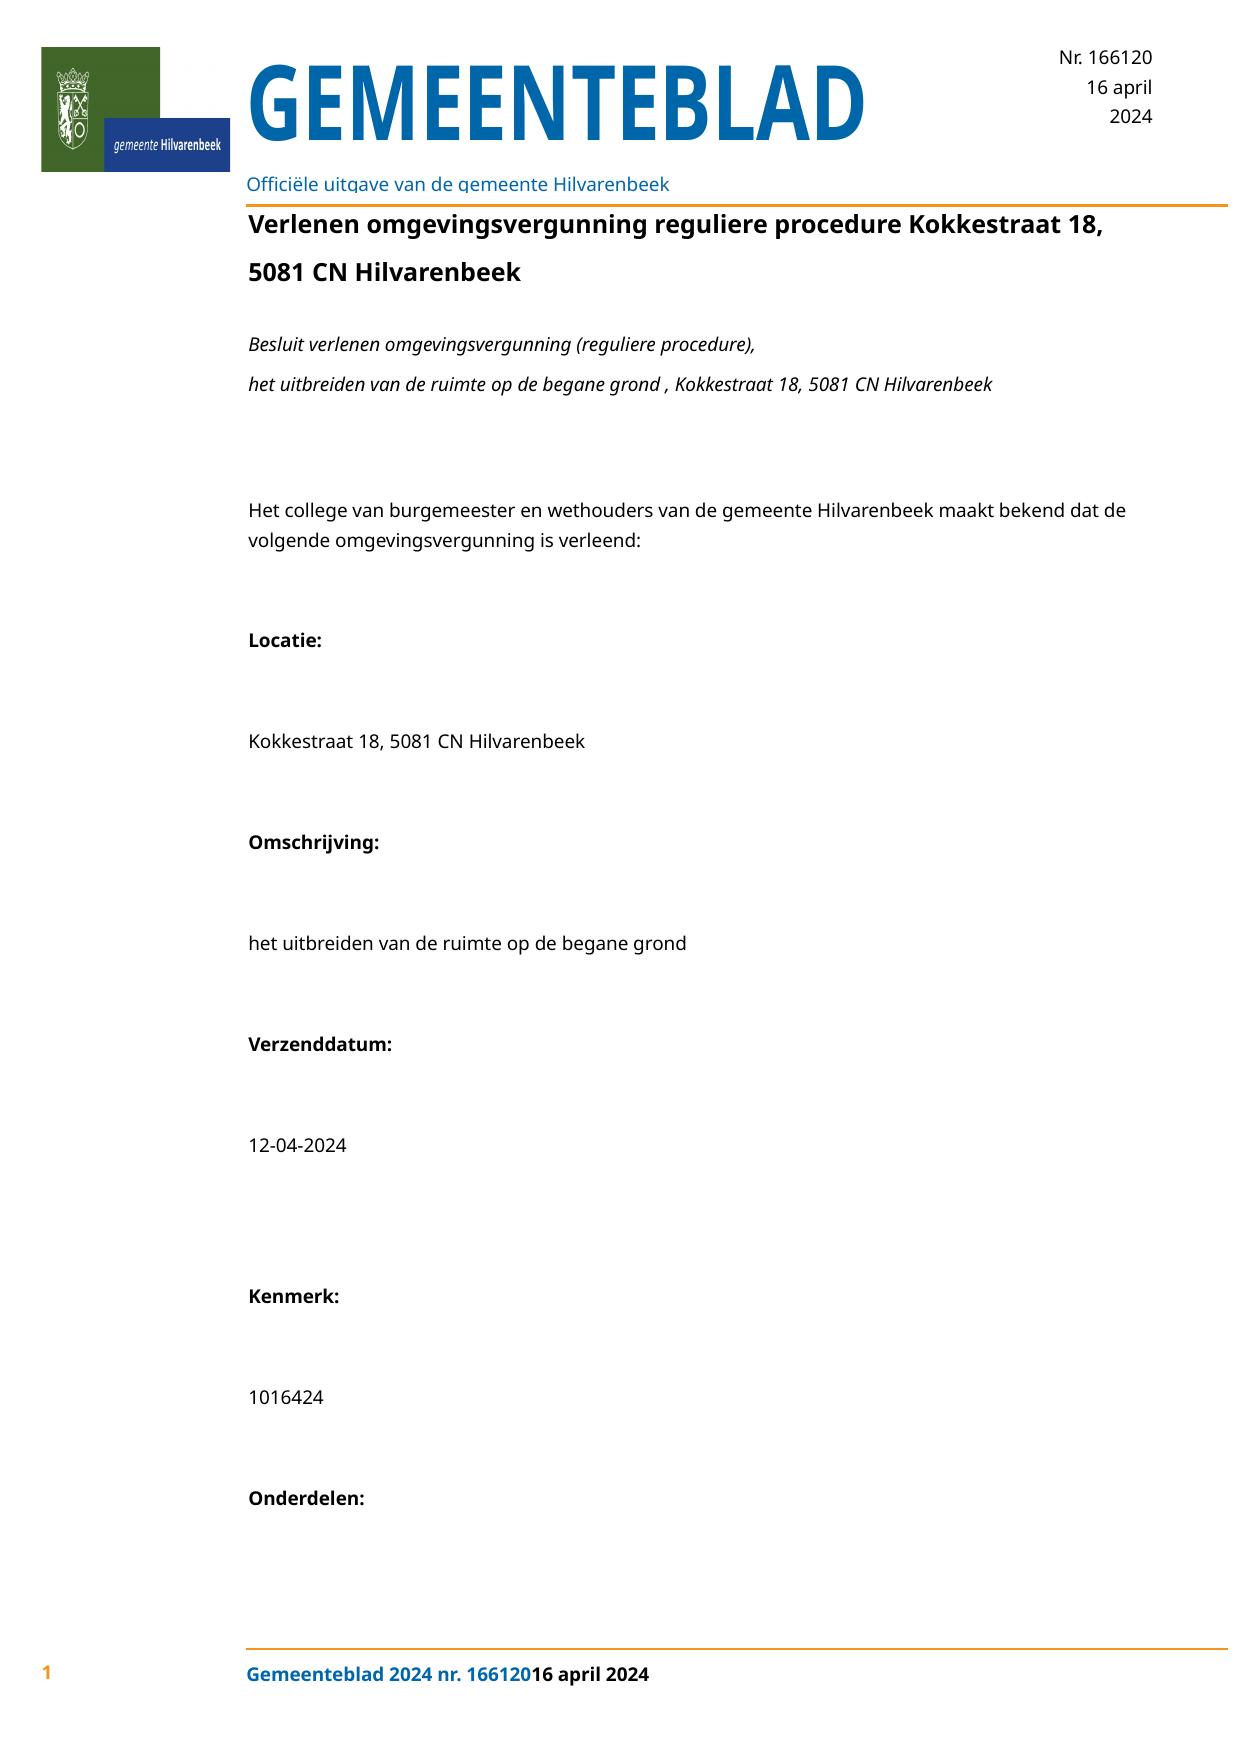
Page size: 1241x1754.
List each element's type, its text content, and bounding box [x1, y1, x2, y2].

text het uitbreiden van de ruimte op de begane grond , Kokkestraat 18, 5081 CN Hilvarenbeek [248, 371, 1152, 396]
text Onderdelen: [248, 1485, 1152, 1511]
text Het college van burgemeester en wethouders van de gemeente Hilvarenbeek maakt bekend dat de volgende omgevingsvergunning is verleend: [248, 497, 1152, 553]
text 1016424 [248, 1384, 1152, 1410]
text Besluit verlenen omgevingsvergunning (reguliere procedure), [248, 331, 1152, 357]
text Omschrijving: [248, 829, 1152, 855]
picture [41, 47, 231, 172]
text Verlenen omgevingsvergunning reguliere procedure Kokkestraat 18, 5081 CN Hilvarenbeek [248, 207, 1152, 288]
text Locatie: [248, 628, 1152, 653]
text 12-04-2024 [248, 1132, 1152, 1158]
text Verzenddatum: [248, 1031, 1152, 1057]
text Kenmerk: [248, 1283, 1152, 1309]
text het uitbreiden van de ruimte op de begane grond [248, 930, 1152, 956]
text Kokkestraat 18, 5081 CN Hilvarenbeek [248, 728, 1152, 754]
